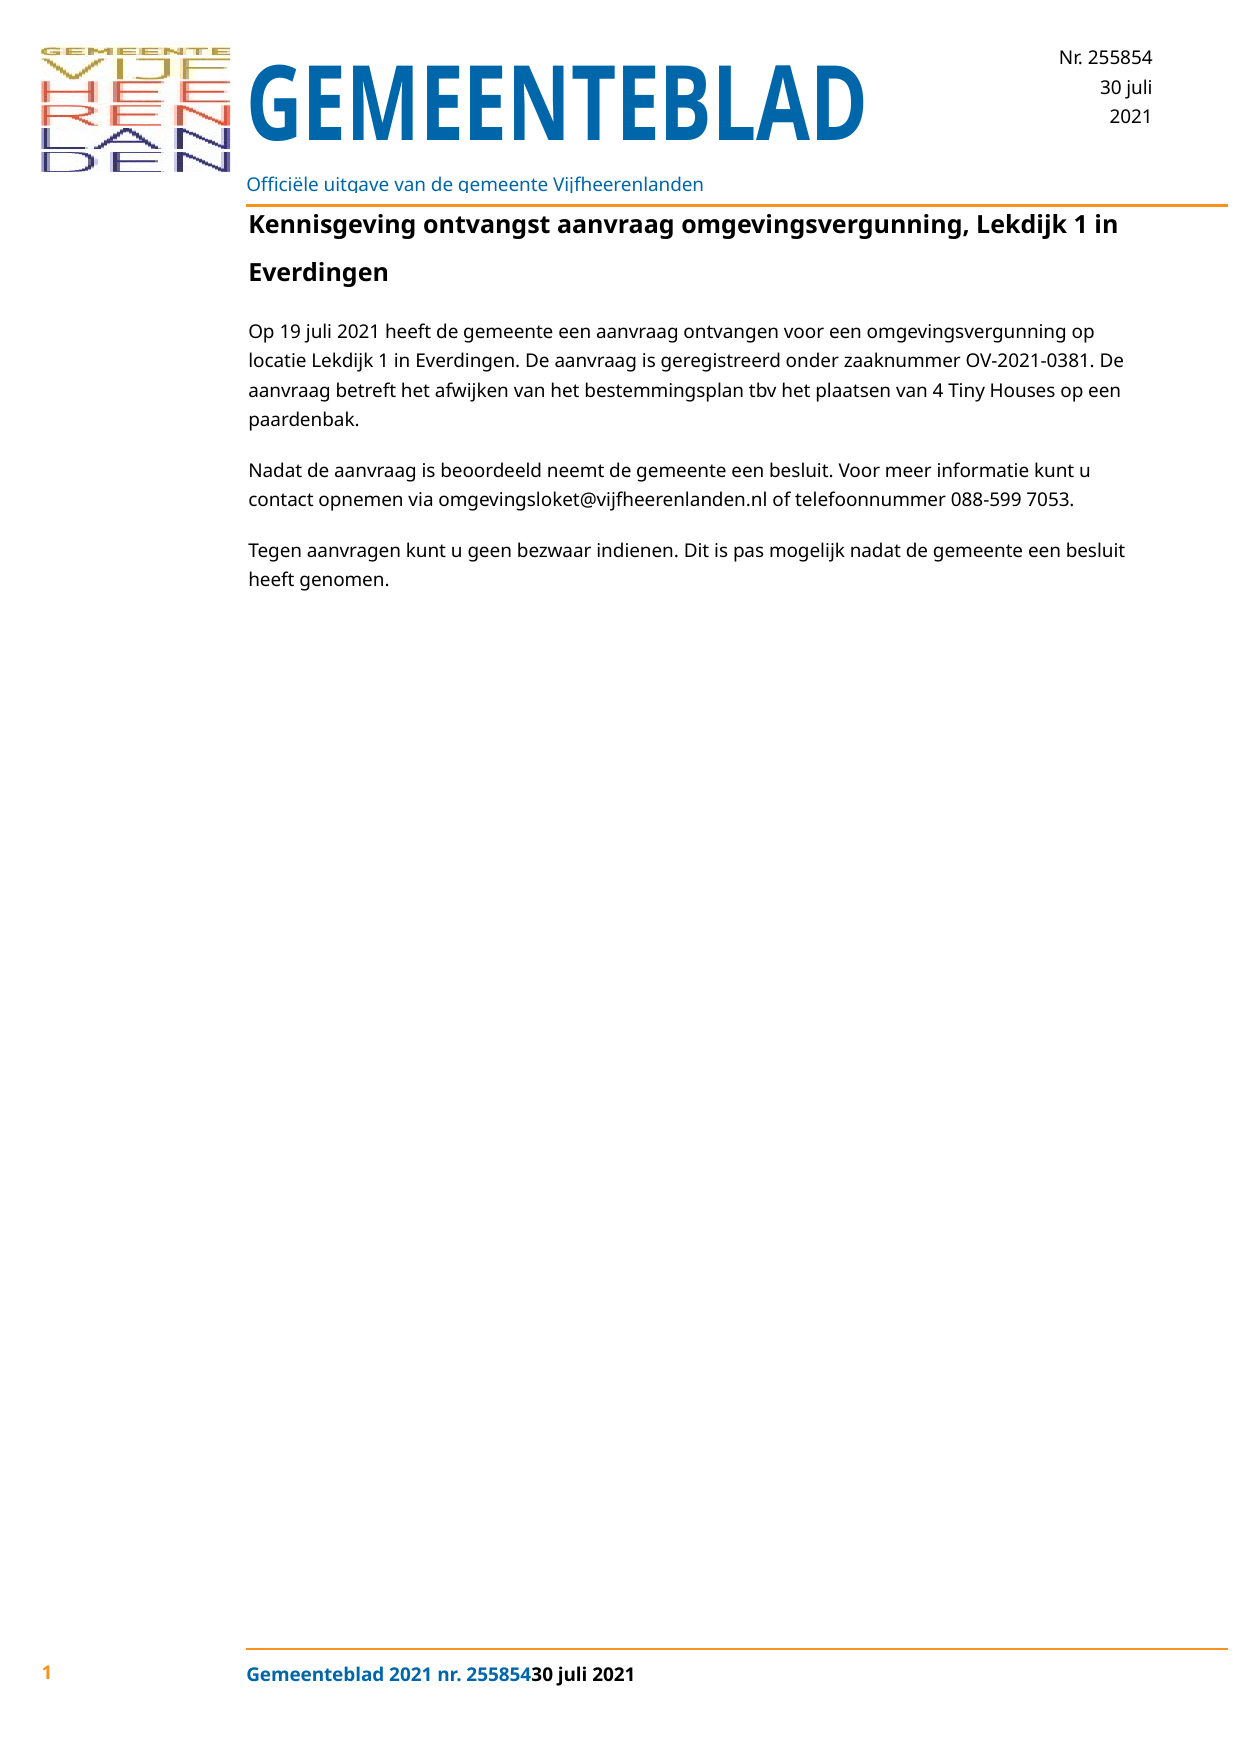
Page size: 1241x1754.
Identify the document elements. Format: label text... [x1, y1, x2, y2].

text Kennisgeving ontvangst aanvraag omgevingsvergunning, Lekdijk 1 in Everdingen [248, 207, 1152, 288]
picture [41, 47, 231, 172]
text Op 19 juli 2021 heeft de gemeente een aanvraag ontvangen voor een omgevingsvergunning op locatie Lekdijk 1 in Everdingen. De aanvraag is geregistreerd onder zaaknummer OV-2021-0381. De aanvraag betreft het afwijken van het bestemmingsplan tbv het plaatsen van 4 Tiny Houses op een paardenbak. [248, 318, 1152, 432]
text Tegen aanvragen kunt u geen bezwaar indienen. Dit is pas mogelijk nadat de gemeente een besluit heeft genomen. [248, 537, 1152, 592]
text Nadat de aanvraag is beoordeeld neemt de gemeente een besluit. Voor meer informatie kunt u contact opnemen via omgevingsloket@vijfheerenlanden.nl of telefoonnummer 088-599 7053. [248, 457, 1152, 512]
